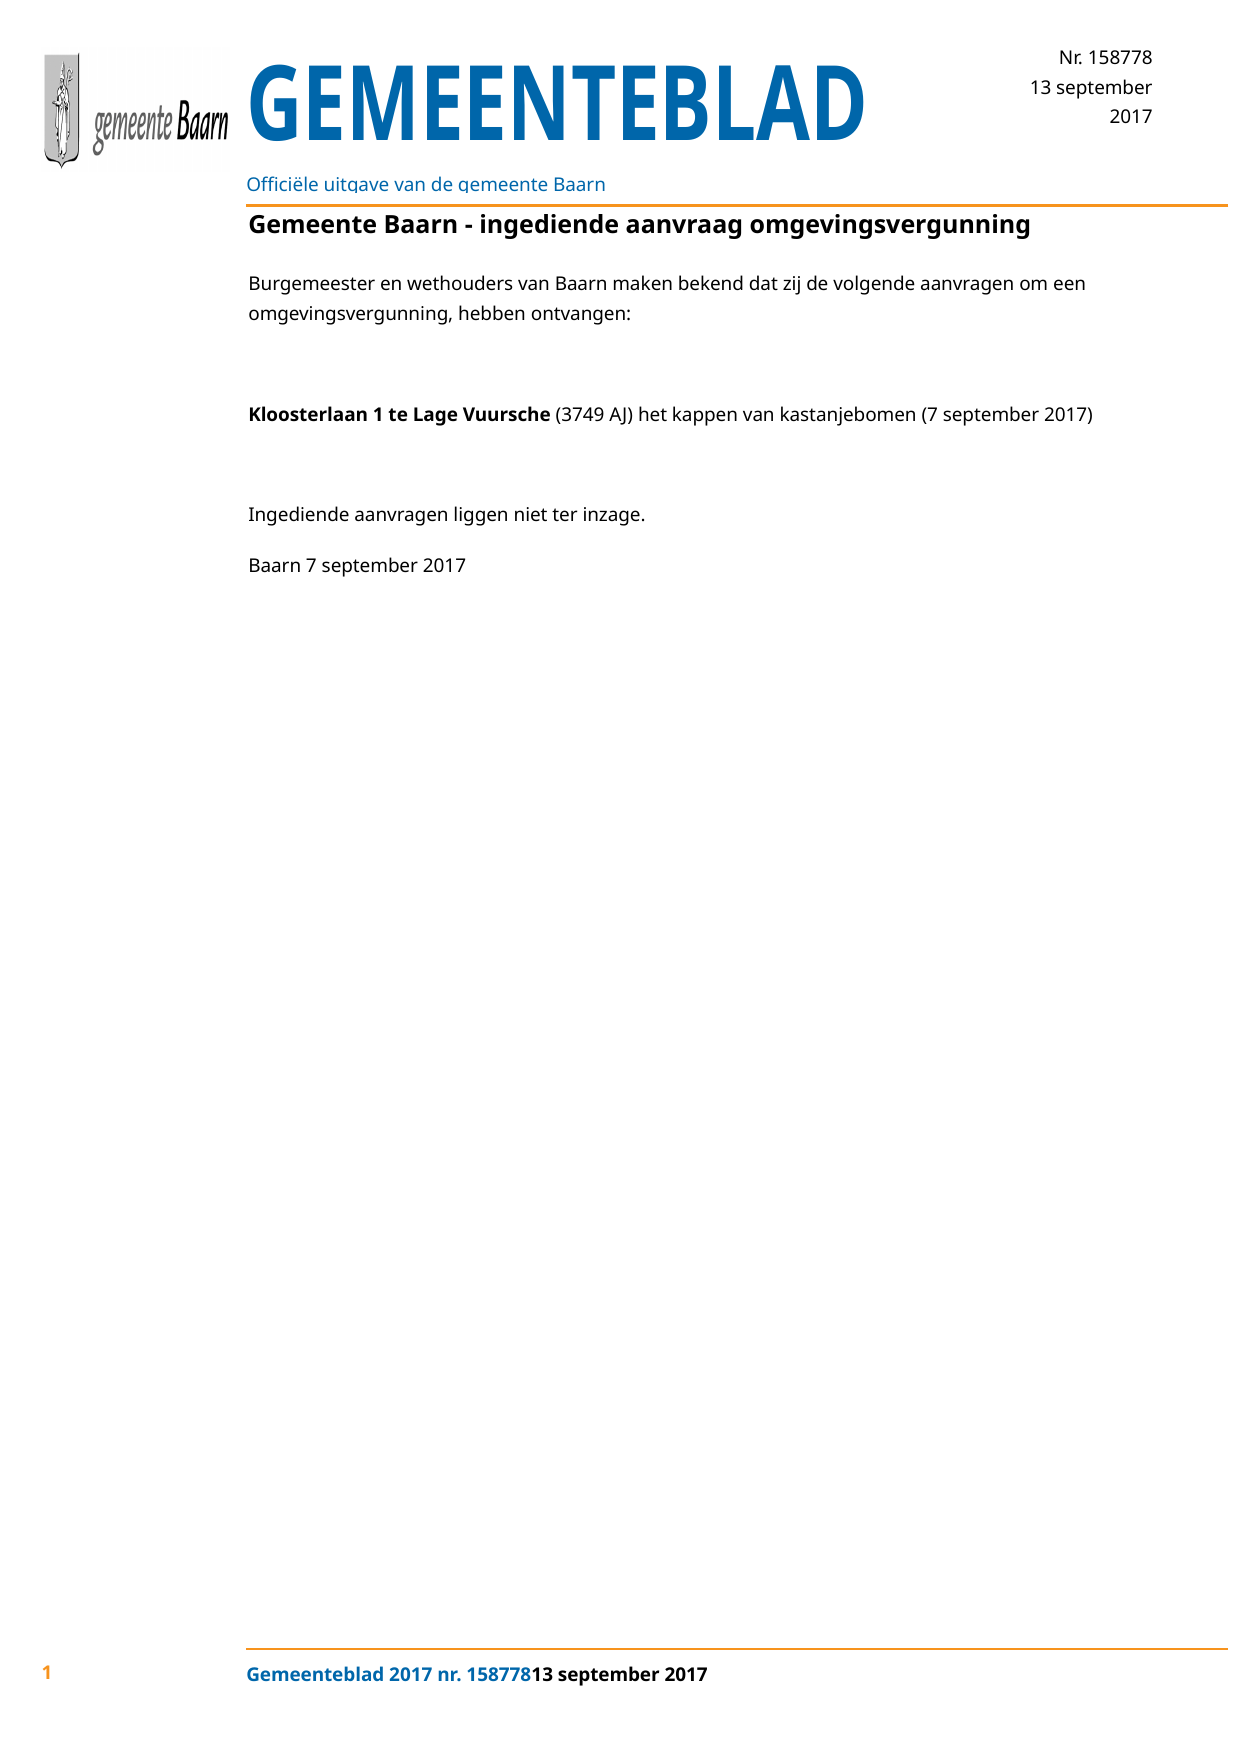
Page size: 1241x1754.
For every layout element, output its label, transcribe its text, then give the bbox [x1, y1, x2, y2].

text Gemeente Baarn - ingediende aanvraag omgevingsvergunning [248, 207, 1152, 241]
text Baarn 7 september 2017 [248, 552, 1152, 578]
text Burgemeester en wethouders van Baarn maken bekend dat zij de volgende aanvragen om een omgevingsvergunning, hebben ontvangen: [248, 270, 1152, 326]
text Kloosterlaan 1 te Lage Vuursche (3749 AJ) het kappen van kastanjebomen (7 september 2017) [248, 401, 1152, 426]
text Ingediende aanvragen liggen niet ter inzage. [248, 502, 1152, 527]
picture [41, 47, 231, 172]
